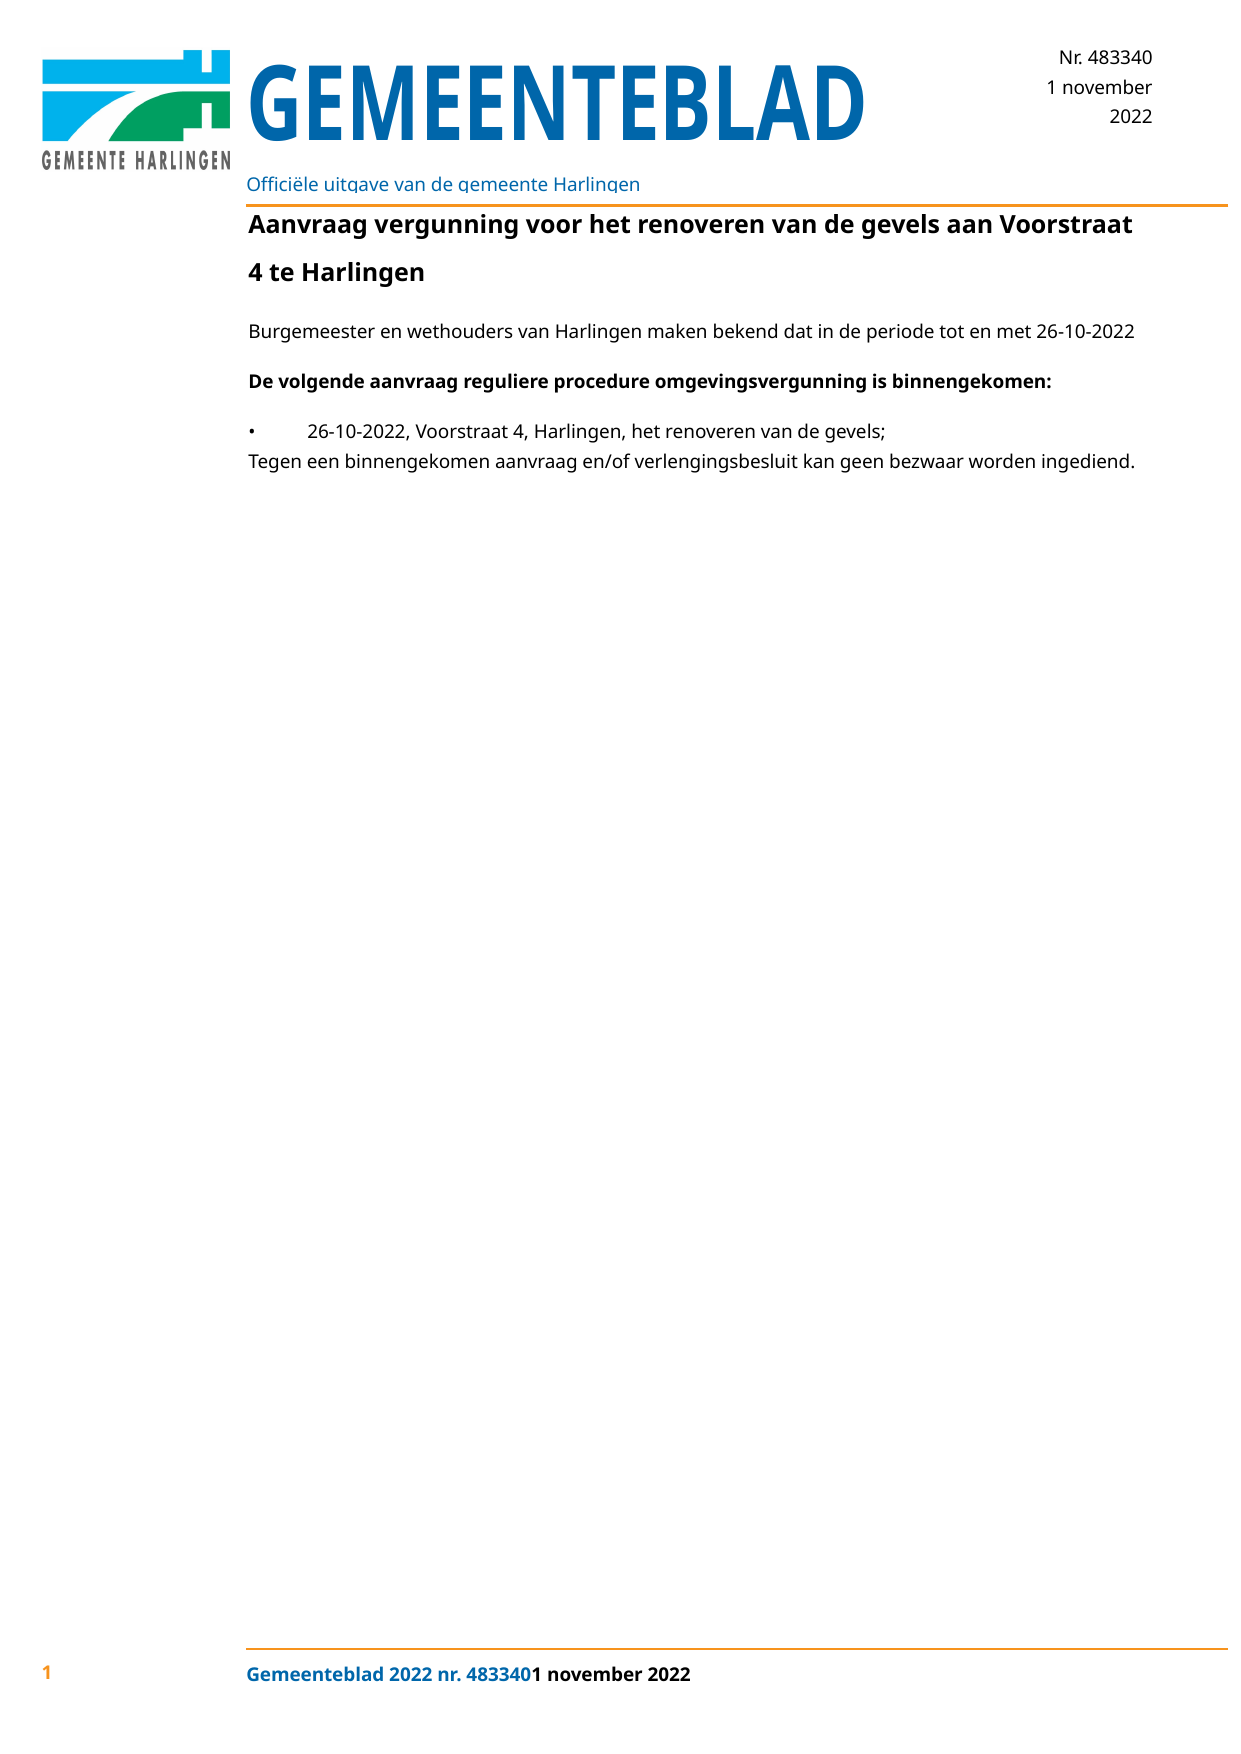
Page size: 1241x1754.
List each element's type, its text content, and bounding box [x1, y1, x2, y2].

picture [41, 47, 231, 172]
text De volgende aanvraag reguliere procedure omgevingsvergunning is binnengekomen: [248, 368, 1152, 394]
text Aanvraag vergunning voor het renoveren van de gevels aan Voorstraat 4 te Harlingen [248, 207, 1152, 288]
list 26-10-2022, Voorstraat 4, Harlingen, het renoveren van de gevels; [248, 419, 1152, 444]
text Tegen een binnengekomen aanvraag en/of verlengingsbesluit kan geen bezwaar worden ingediend. [248, 448, 1152, 474]
text Burgemeester en wethouders van Harlingen maken bekend dat in de periode tot en met 26-10-2022 [248, 318, 1152, 344]
